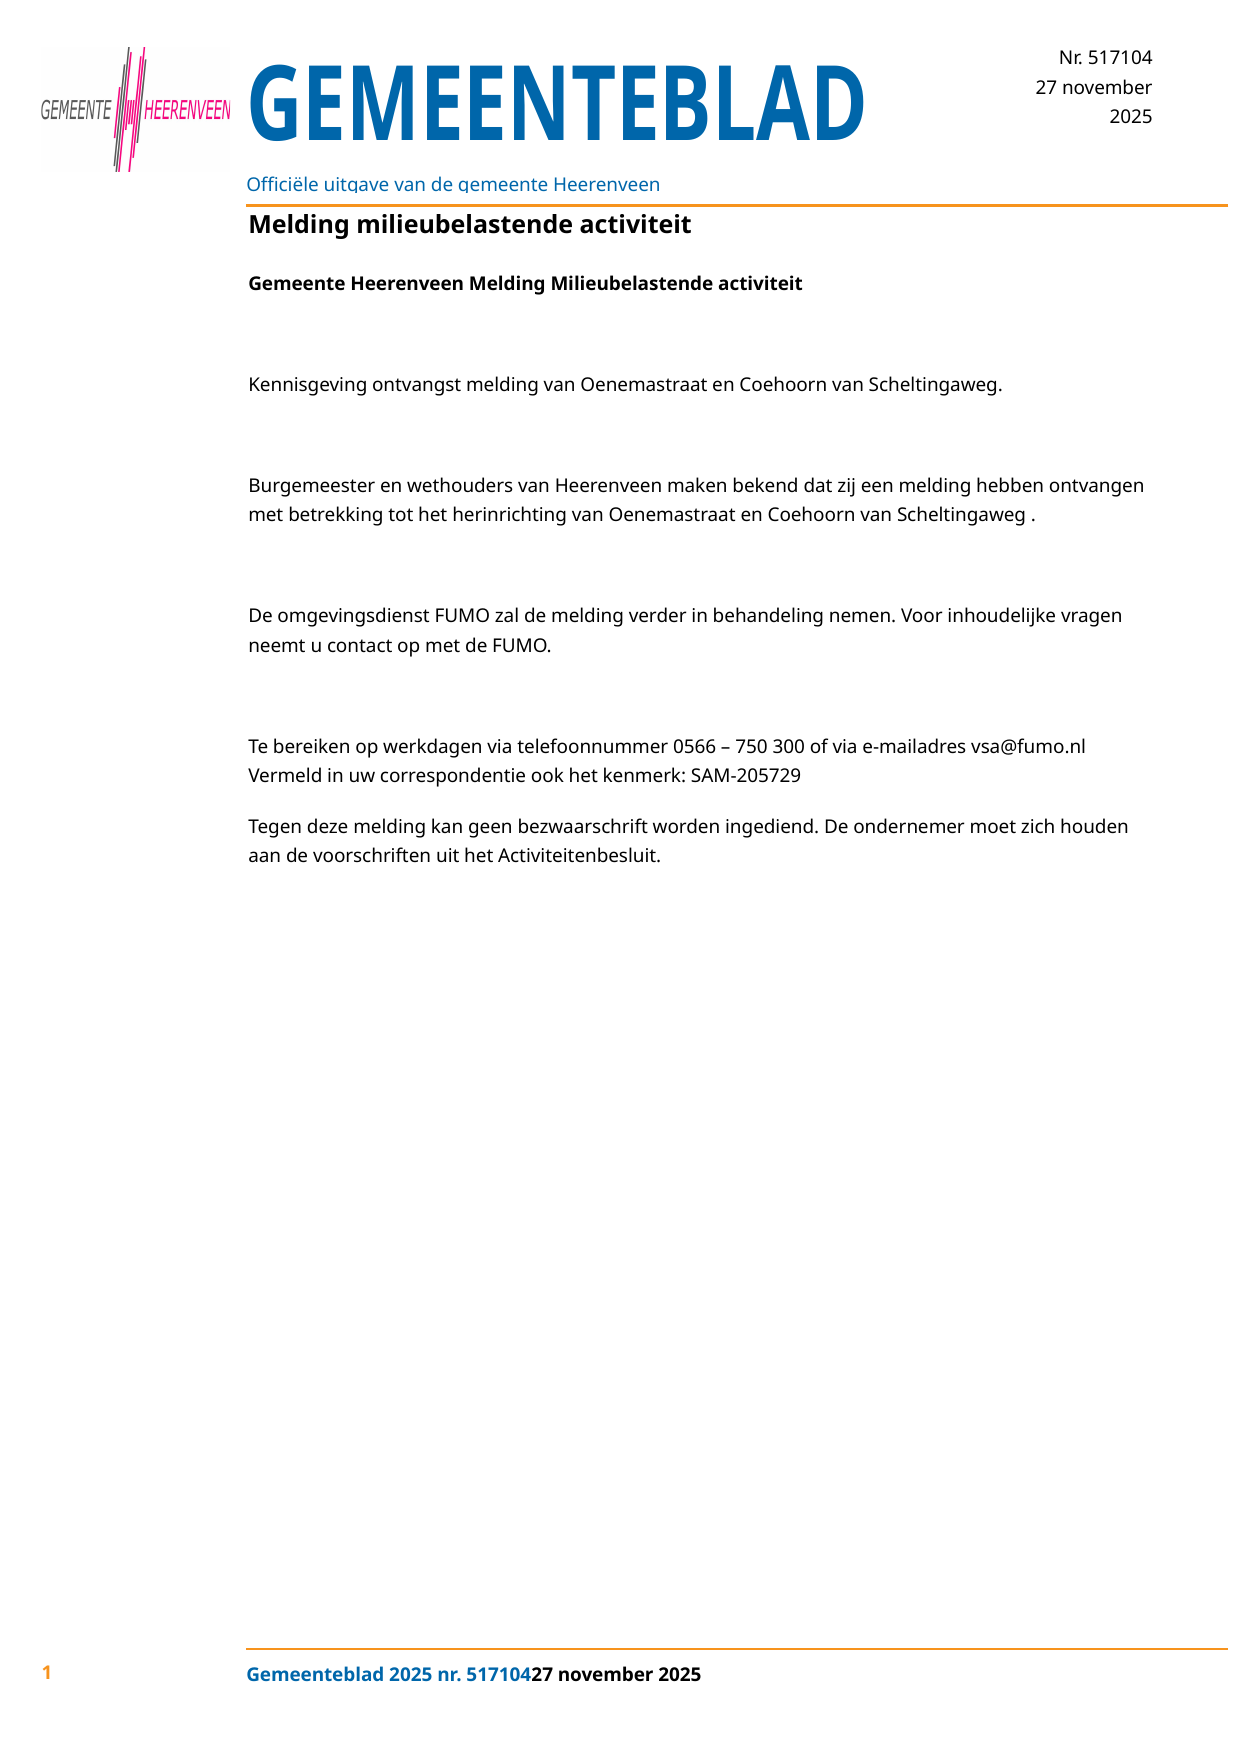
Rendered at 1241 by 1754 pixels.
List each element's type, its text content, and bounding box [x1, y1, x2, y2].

text De omgevingsdienst FUMO zal de melding verder in behandeling nemen. Voor inhoudelijke vragen neemt u contact op met de FUMO. [248, 602, 1152, 658]
text Burgemeester en wethouders van Heerenveen maken bekend dat zij een melding hebben ontvangen met betrekking tot het herinrichting van Oenemastraat en Coehoorn van Scheltingaweg . [248, 472, 1152, 527]
text Kennisgeving ontvangst melding van Oenemastraat en Coehoorn van Scheltingaweg. [248, 371, 1152, 397]
text Tegen deze melding kan geen bezwaarschrift worden ingediend. De ondernemer moet zich houden aan de voorschriften uit het Activiteitenbesluit. [248, 813, 1152, 868]
picture [41, 47, 231, 172]
text Gemeente Heerenveen Melding Milieubelastende activiteit [248, 270, 1152, 296]
text Melding milieubelastende activiteit [248, 207, 1152, 241]
text Te bereiken op werkdagen via telefoonnummer 0566 – 750 300 of via e-mailadres vsa@fumo.nl Vermeld in uw correspondentie ook het kenmerk: SAM-205729 [248, 733, 1152, 788]
